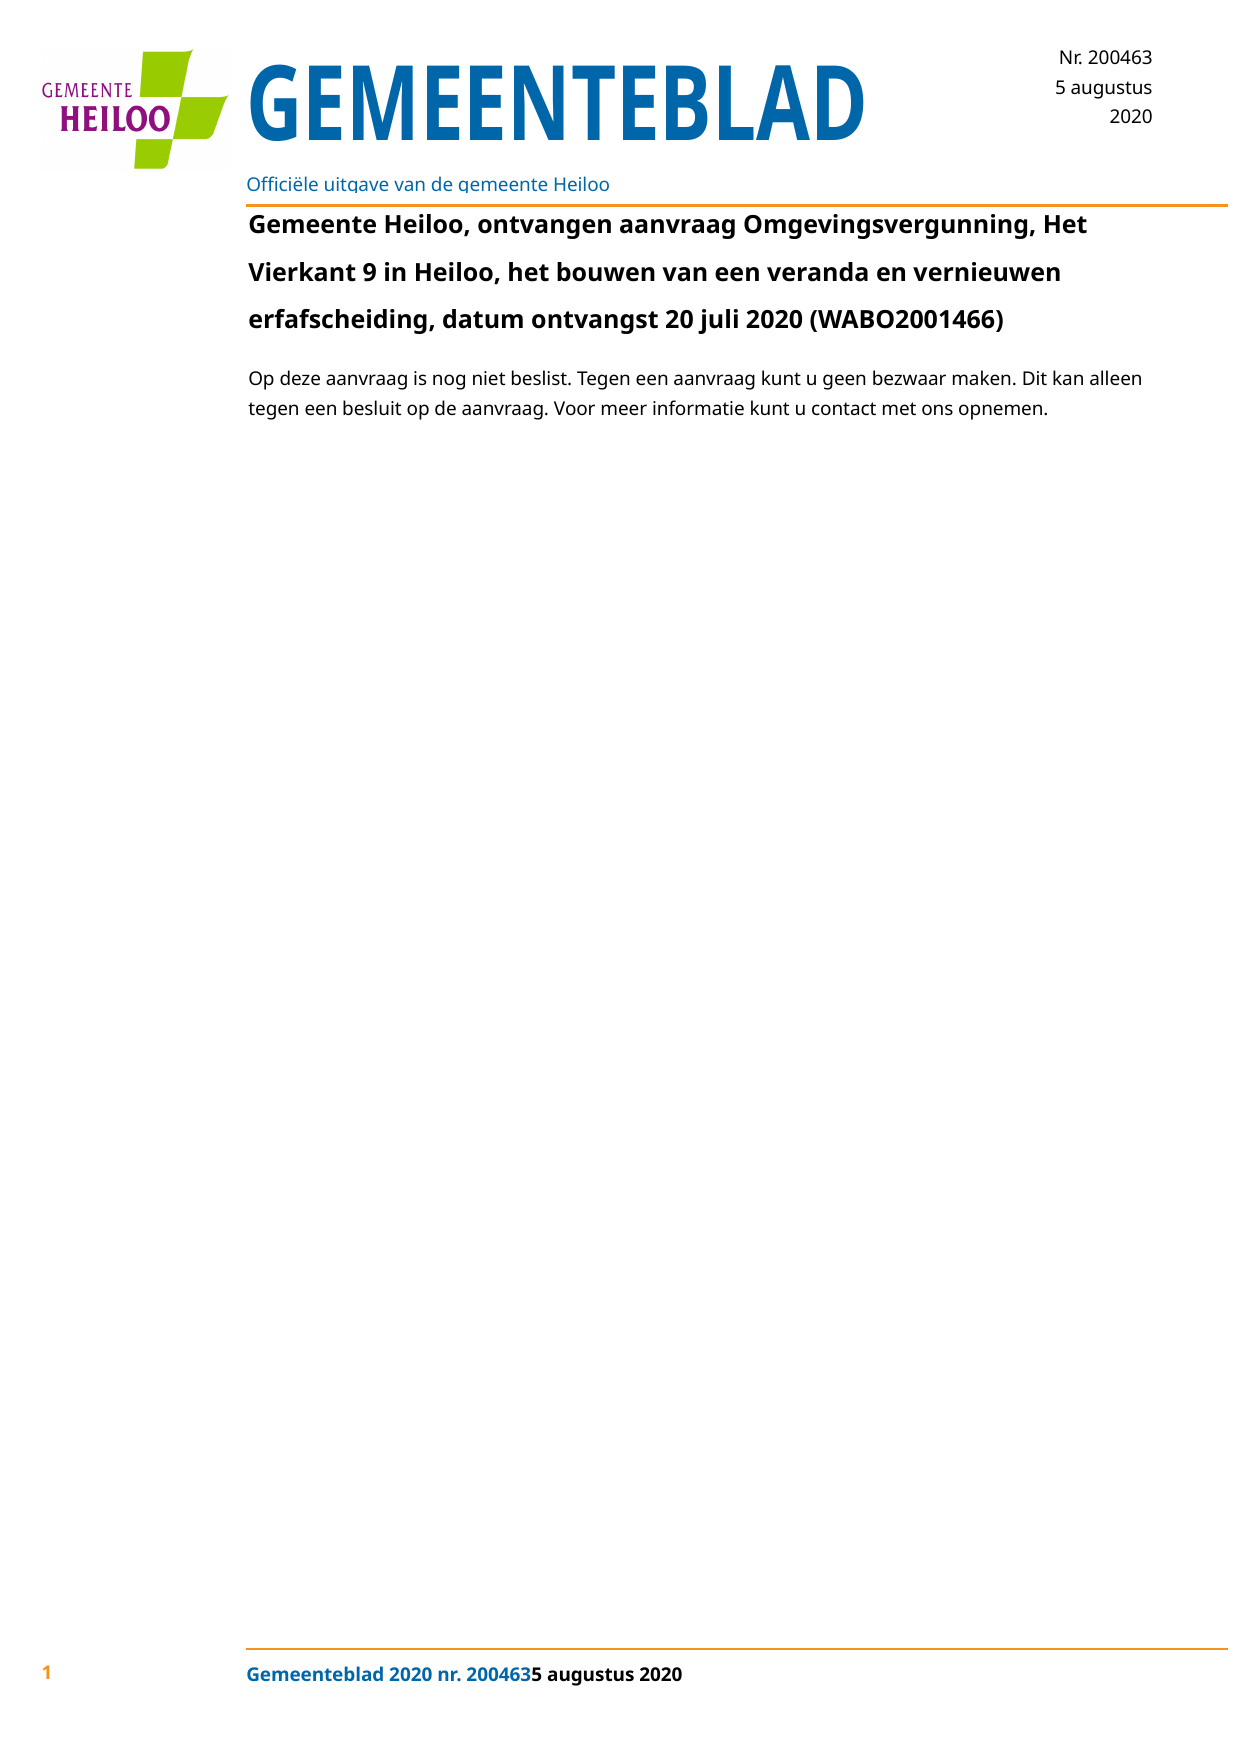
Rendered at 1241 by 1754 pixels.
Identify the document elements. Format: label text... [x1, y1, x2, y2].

picture [41, 47, 231, 172]
text Gemeente Heiloo, ontvangen aanvraag Omgevingsvergunning, Het Vierkant 9 in Heiloo, het bouwen van een veranda en vernieuwen erfafscheiding, datum ontvangst 20 juli 2020 (WABO2001466) [248, 207, 1152, 336]
text Op deze aanvraag is nog niet beslist. Tegen een aanvraag kunt u geen bezwaar maken. Dit kan alleen tegen een besluit op de aanvraag. Voor meer informatie kunt u contact met ons opnemen. [248, 366, 1152, 421]
